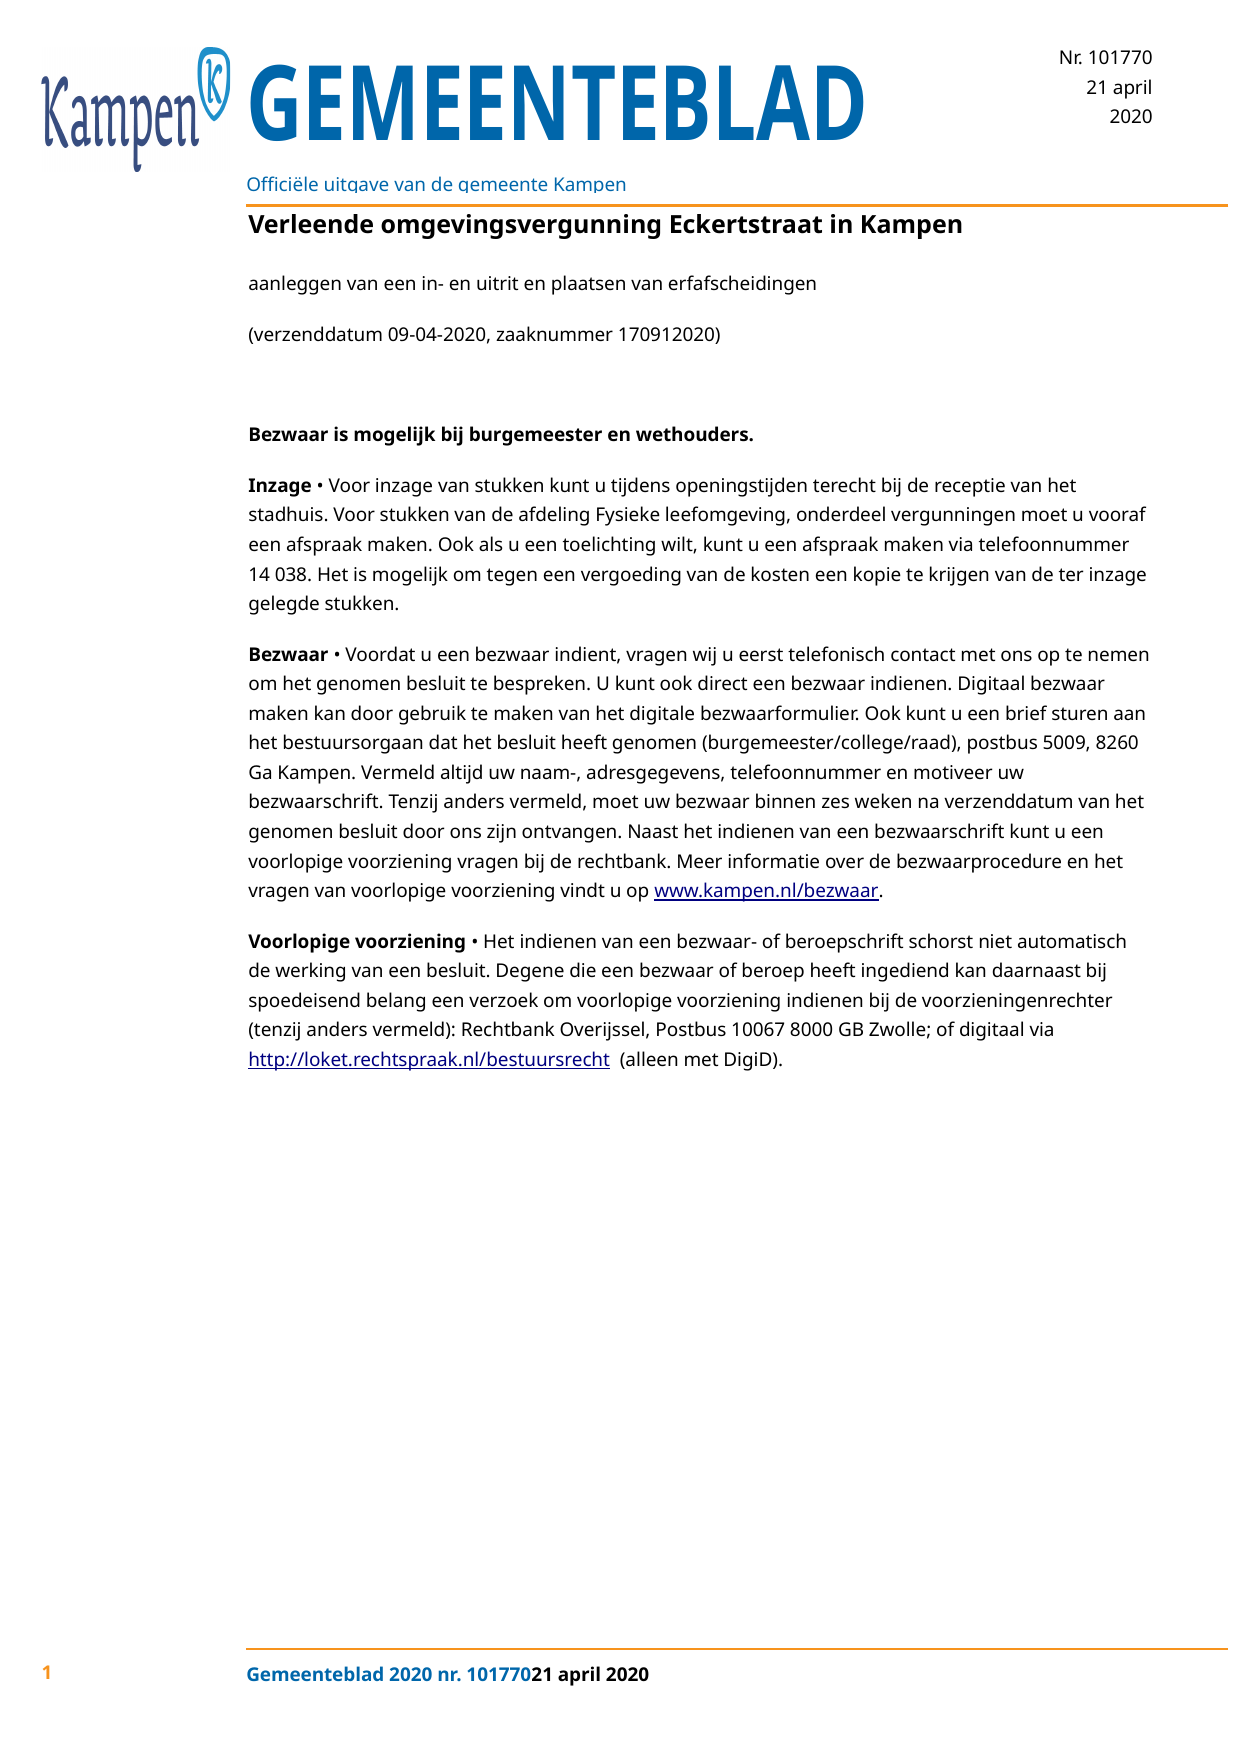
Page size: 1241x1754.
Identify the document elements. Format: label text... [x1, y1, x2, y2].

text aanleggen van een in- en uitrit en plaatsen van erfafscheidingen [248, 270, 1152, 296]
text Verleende omgevingsvergunning Eckertstraat in Kampen [248, 207, 1152, 241]
picture [41, 47, 231, 172]
text Bezwaar • Voordat u een bezwaar indient, vragen wij u eerst telefonisch contact met ons op te nemen om het genomen besluit te bespreken. U kunt ook direct een bezwaar indienen. Digitaal bezwaar maken kan door gebruik te maken van het digitale bezwaarformulier. Ook kunt u een brief sturen aan het bestuursorgaan dat het besluit heeft genomen (burgemeester/college/raad), postbus 5009, 8260 Ga Kampen. Vermeld altijd uw naam-, adresgegevens, telefoonnummer en motiveer uw bezwaarschrift. Tenzij anders vermeld, moet uw bezwaar binnen zes weken na verzenddatum van het genomen besluit door ons zijn ontvangen. Naast het indienen van een bezwaarschrift kunt u een voorlopige voorziening vragen bij de rechtbank. Meer informatie over de bezwaarprocedure en het vragen van voorlopige voorziening vindt u op www.kampen.nl/bezwaar. [248, 641, 1152, 903]
text Inzage • Voor inzage van stukken kunt u tijdens openingstijden terecht bij de receptie van het stadhuis. Voor stukken van de afdeling Fysieke leefomgeving, onderdeel vergunningen moet u vooraf een afspraak maken. Ook als u een toelichting wilt, kunt u een afspraak maken via telefoonnummer 14 038. Het is mogelijk om tegen een vergoeding van de kosten een kopie te krijgen van de ter inzage gelegde stukken. [248, 472, 1152, 616]
text Bezwaar is mogelijk bij burgemeester en wethouders. [248, 422, 1152, 447]
text (verzenddatum 09-04-2020, zaaknummer 170912020) [248, 321, 1152, 346]
text Voorlopige voorziening • Het indienen van een bezwaar- of beroepschrift schorst niet automatisch de werking van een besluit. Degene die een bezwaar of beroep heeft ingediend kan daarnaast bij spoedeisend belang een verzoek om voorlopige voorziening indienen bij de voorzieningenrechter (tenzij anders vermeld): Rechtbank Overijssel, Postbus 10067 8000 GB Zwolle; of digitaal via http://loket.rechtspraak.nl/bestuursrecht (alleen met DigiD). [248, 928, 1152, 1072]
